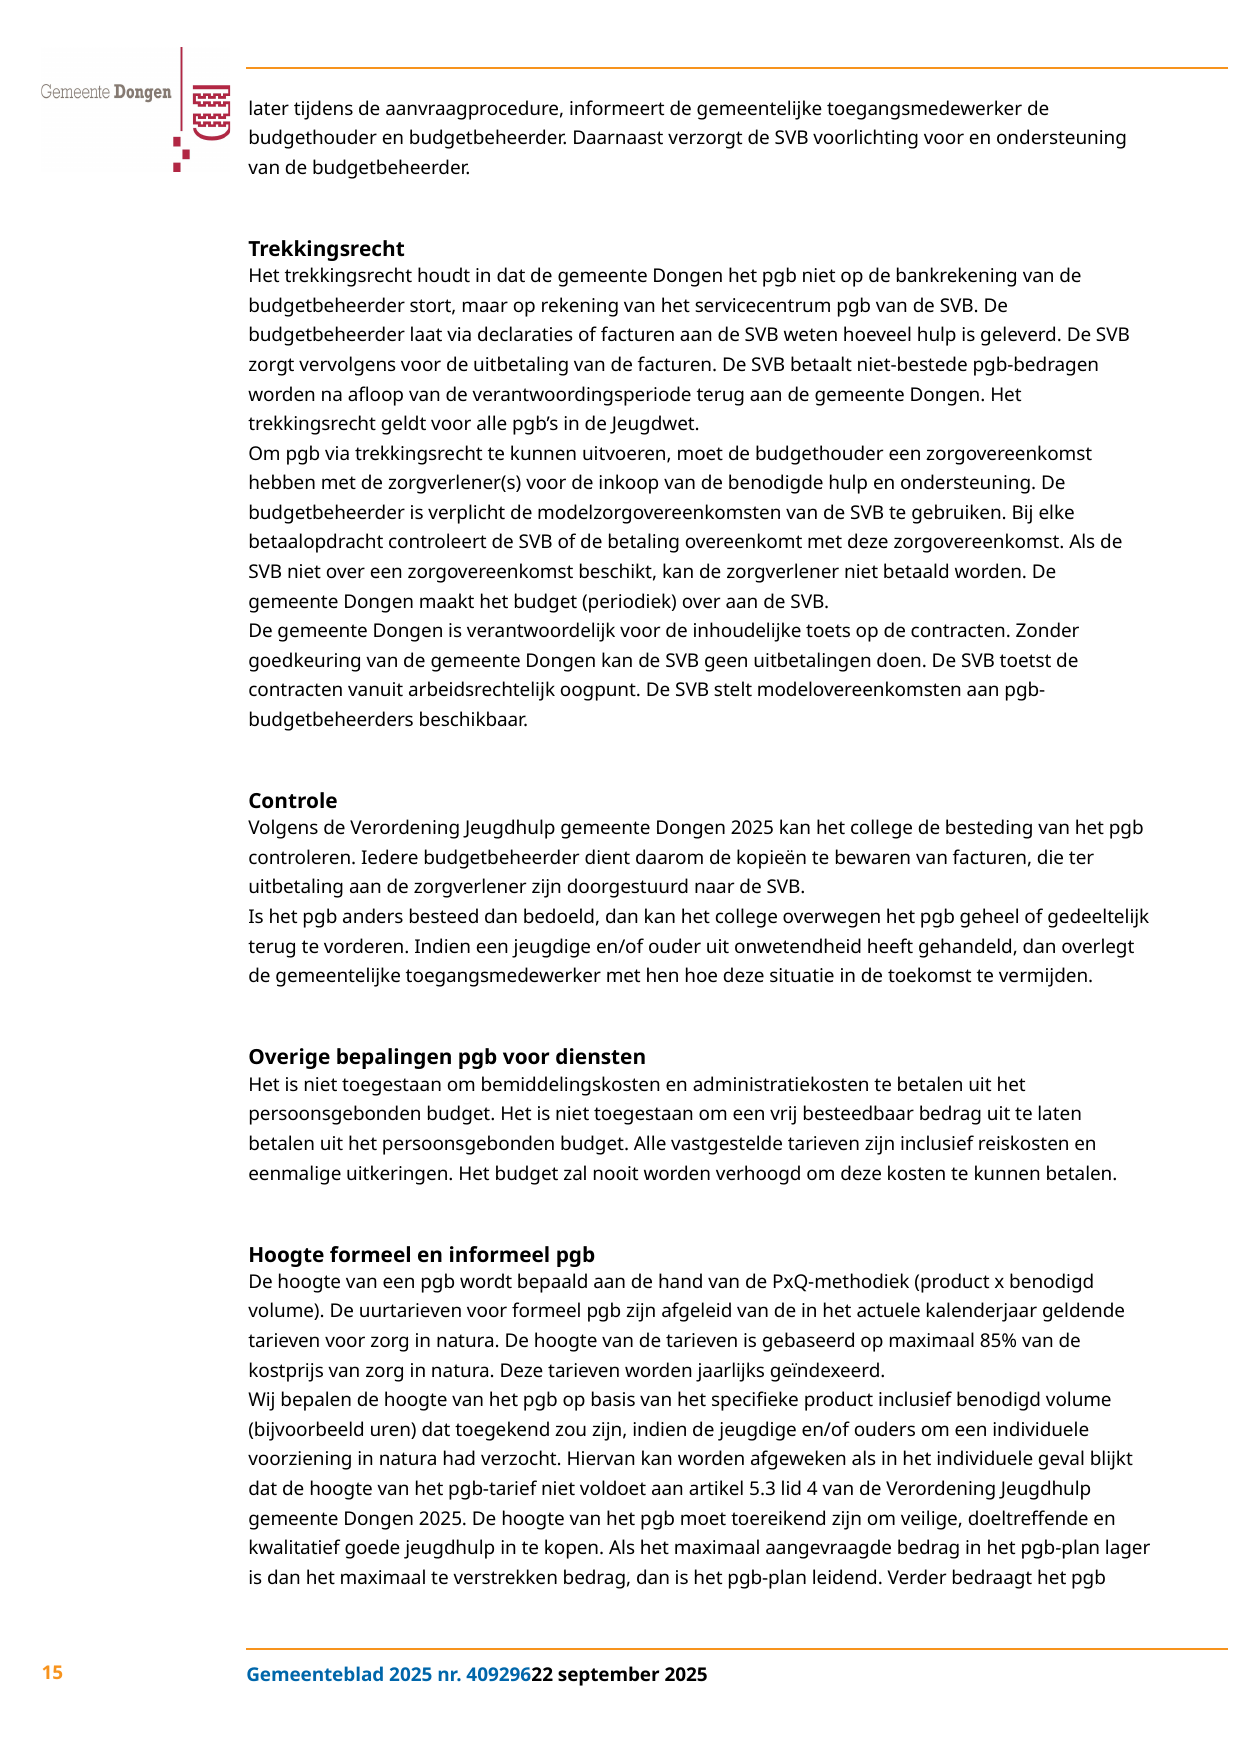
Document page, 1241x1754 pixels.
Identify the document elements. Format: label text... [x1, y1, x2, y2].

text De gemeente Dongen is verantwoordelijk voor de inhoudelijke toets op de contracten. Zonder goedkeuring van de gemeente Dongen kan de SVB geen uitbetalingen doen. De SVB toetst de contracten vanuit arbeidsrechtelijk oogpunt. De SVB stelt modelovereenkomsten aan pgb-budgetbeheerders beschikbaar. [248, 617, 1152, 732]
text Trekkingsrecht [248, 234, 1152, 262]
text Controle [248, 786, 1152, 814]
text Hoogte formeel en informeel pgb [248, 1240, 1152, 1268]
text Is het pgb anders besteed dan bedoeld, dan kan het college overwegen het pgb geheel of gedeeltelijk terug te vorderen. Indien een jeugdige en/of ouder uit onwetendheid heeft gehandeld, dan overlegt de gemeentelijke toegangsmedewerker met hen hoe deze situatie in de toekomst te vermijden. [248, 903, 1152, 988]
text Om pgb via trekkingsrecht te kunnen uitvoeren, moet de budgethouder een zorgovereenkomst hebben met de zorgverlener(s) voor de inkoop van de benodigde hulp en ondersteuning. De budgetbeheerder is verplicht de modelzorgovereenkomsten van de SVB te gebruiken. Bij elke betaalopdracht controleert de SVB of de betaling overeenkomt met deze zorgovereenkomst. Als de SVB niet over een zorgovereenkomst beschikt, kan de zorgverlener niet betaald worden. De gemeente Dongen maakt het budget (periodiek) over aan de SVB. [248, 440, 1152, 613]
picture [41, 47, 231, 172]
text De hoogte van een pgb wordt bepaald aan de hand van de PxQ-methodiek (product x benodigd volume). De uurtarieven voor formeel pgb zijn afgeleid van de in het actuele kalenderjaar geldende tarieven voor zorg in natura. De hoogte van de tarieven is gebaseerd op maximaal 85% van de kostprijs van zorg in natura. Deze tarieven worden jaarlijks geïndexeerd. [248, 1268, 1152, 1383]
text Overige bepalingen pgb voor diensten [248, 1042, 1152, 1071]
text Het is niet toegestaan om bemiddelingskosten en administratiekosten te betalen uit het persoonsgebonden budget. Het is niet toegestaan om een vrij besteedbaar bedrag uit te laten betalen uit het persoonsgebonden budget. Alle vastgestelde tarieven zijn inclusief reiskosten en eenmalige uitkeringen. Het budget zal nooit worden verhoogd om deze kosten te kunnen betalen. [248, 1071, 1152, 1185]
text Wij bepalen de hoogte van het pgb op basis van het specifieke product inclusief benodigd volume (bijvoorbeeld uren) dat toegekend zou zijn, indien de jeugdige en/of ouders om een individuele voorziening in natura had verzocht. Hiervan kan worden afgeweken als in het individuele geval blijkt dat de hoogte van het pgb-tarief niet voldoet aan artikel 5.3 lid 4 van de Verordening Jeugdhulp gemeente Dongen 2025. De hoogte van het pgb moet toereikend zijn om veilige, doeltreffende en kwalitatief goede jeugdhulp in te kopen. Als het maximaal aangevraagde bedrag in het pgb-plan lager is dan het maximaal te verstrekken bedrag, dan is het pgb-plan leidend. Verder bedraagt het pgb [248, 1386, 1152, 1590]
text later tijdens de aanvraagprocedure, informeert de gemeentelijke toegangsmedewerker de budgethouder en budgetbeheerder. Daarnaast verzorgt de SVB voorlichting voor en ondersteuning van de budgetbeheerder. [248, 95, 1152, 180]
text Het trekkingsrecht houdt in dat de gemeente Dongen het pgb niet op de bankrekening van de budgetbeheerder stort, maar op rekening van het servicecentrum pgb van de SVB. De budgetbeheerder laat via declaraties of facturen aan de SVB weten hoeveel hulp is geleverd. De SVB zorgt vervolgens voor de uitbetaling van de facturen. De SVB betaalt niet-bestede pgb-bedragen worden na afloop van de verantwoordingsperiode terug aan de gemeente Dongen. Het trekkingsrecht geldt voor alle pgb’s in de Jeugdwet. [248, 262, 1152, 436]
text Volgens de Verordening Jeugdhulp gemeente Dongen 2025 kan het college de besteding van het pgb controleren. Iedere budgetbeheerder dient daarom de kopieën te bewaren van facturen, die ter uitbetaling aan de zorgverlener zijn doorgestuurd naar de SVB. [248, 814, 1152, 899]
